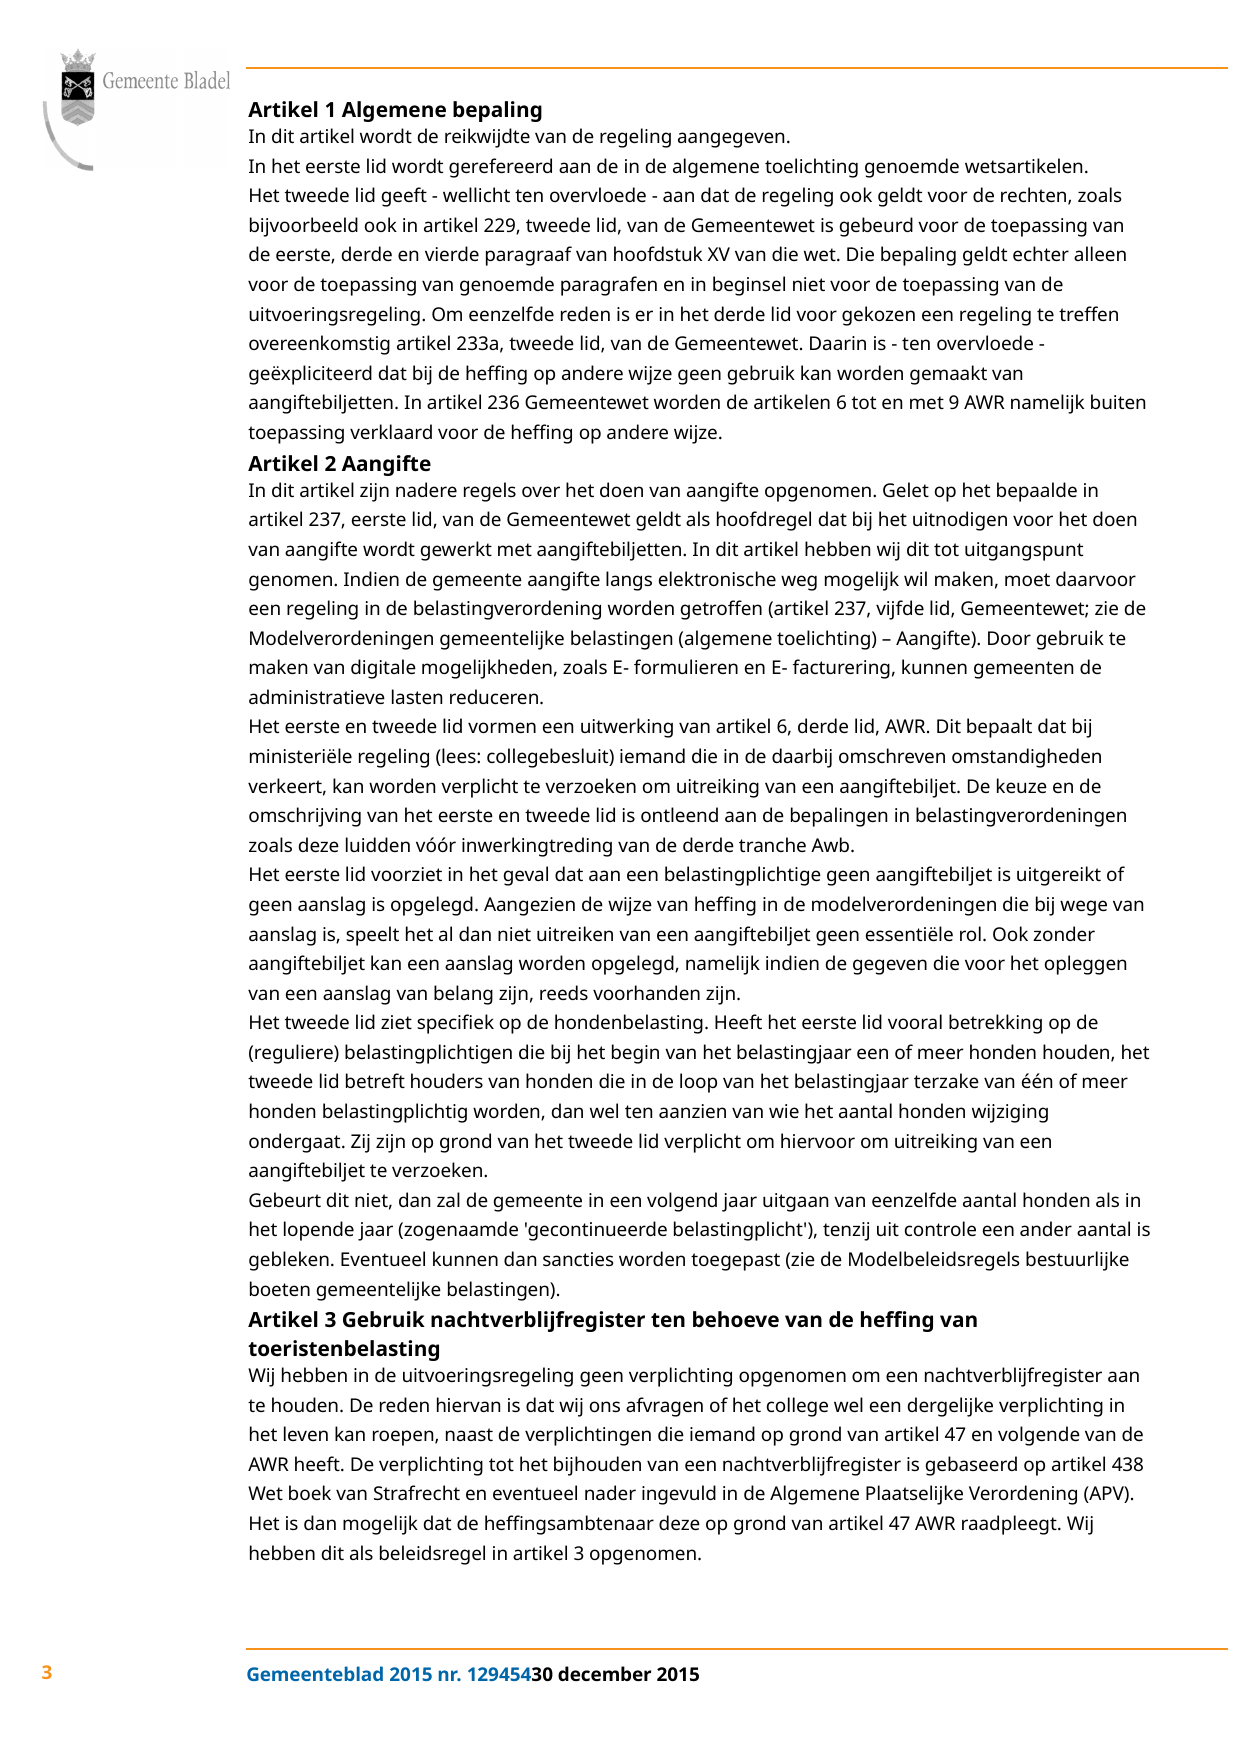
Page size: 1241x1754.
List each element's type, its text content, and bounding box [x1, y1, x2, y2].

text Het tweede lid geeft - wellicht ten overvloede - aan dat de regeling ook geldt voor de rechten, zoals bijvoorbeeld ook in artikel 229, tweede lid, van de Gemeentewet is gebeurd voor de toepassing van de eerste, derde en vierde paragraaf van hoofdstuk XV van die wet. Die bepaling geldt echter alleen voor de toepassing van genoemde paragrafen en in beginsel niet voor de toepassing van de uitvoeringsregeling. Om eenzelfde reden is er in het derde lid voor gekozen een regeling te treffen overeenkomstig artikel 233a, tweede lid, van de Gemeentewet. Daarin is - ten overvloede - geëxpliciteerd dat bij de heffing op andere wijze geen gebruik kan worden gemaakt van aangiftebiljetten. In artikel 236 Gemeentewet worden de artikelen 6 tot en met 9 AWR namelijk buiten toepassing verklaard voor de heffing op andere wijze. [248, 182, 1152, 445]
text Gebeurt dit niet, dan zal de gemeente in een volgend jaar uitgaan van eenzelfde aantal honden als in het lopende jaar (zogenaamde 'gecontinueerde belastingplicht'), tenzij uit controle een ander aantal is gebleken. Eventueel kunnen dan sancties worden toegepast (zie de Modelbeleidsregels bestuurlijke boeten gemeentelijke belastingen). [248, 1187, 1152, 1302]
text Het eerste lid voorziet in het geval dat aan een belastingplichtige geen aangiftebiljet is uitgereikt of geen aanslag is opgelegd. Aangezien de wijze van heffing in de modelverordeningen die bij wege van aanslag is, speelt het al dan niet uitreiken van een aangiftebiljet geen essentiële rol. Ook zonder aangiftebiljet kan een aanslag worden opgelegd, namelijk indien de gegeven die voor het opleggen van een aanslag van belang zijn, reeds voorhanden zijn. [248, 862, 1152, 1006]
text Artikel 1 Algemene bepaling [248, 95, 1152, 123]
text In dit artikel zijn nadere regels over het doen van aangifte opgenomen. Gelet op het bepaalde in artikel 237, eerste lid, van de Gemeentewet geldt als hoofdregel dat bij het uitnodigen voor het doen van aangifte wordt gewerkt met aangiftebiljetten. In dit artikel hebben wij dit tot uitgangspunt genomen. Indien de gemeente aangifte langs elektronische weg mogelijk wil maken, moet daarvoor een regeling in de belastingverordening worden getroffen (artikel 237, vijfde lid, Gemeentewet; zie de Modelverordeningen gemeentelijke belastingen (algemene toelichting) – Aangifte). Door gebruik te maken van digitale mogelijkheden, zoals E- formulieren en E- facturering, kunnen gemeenten de administratieve lasten reduceren. [248, 477, 1152, 710]
text Artikel 2 Aangifte [248, 449, 1152, 477]
text In dit artikel wordt de reikwijdte van de regeling aangegeven. [248, 123, 1152, 149]
picture [41, 47, 231, 172]
text Het eerste en tweede lid vormen een uitwerking van artikel 6, derde lid, AWR. Dit bepaalt dat bij ministeriële regeling (lees: collegebesluit) iemand die in de daarbij omschreven omstandigheden verkeert, kan worden verplicht te verzoeken om uitreiking van een aangiftebiljet. De keuze en de omschrijving van het eerste en tweede lid is ontleend aan de bepalingen in belastingverordeningen zoals deze luidden vóór inwerkingtreding van de derde tranche Awb. [248, 714, 1152, 858]
text Wij hebben in de uitvoeringsregeling geen verplichting opgenomen om een nachtverblijfregister aan te houden. De reden hiervan is dat wij ons afvragen of het college wel een dergelijke verplichting in het leven kan roepen, naast de verplichtingen die iemand op grond van artikel 47 en volgende van de AWR heeft. De verplichting tot het bijhouden van een nachtverblijfregister is gebaseerd op artikel 438 Wet boek van Strafrecht en eventueel nader ingevuld in de Algemene Plaatselijke Verordening (APV). Het is dan mogelijk dat de heffingsambtenaar deze op grond van artikel 47 AWR raadpleegt. Wij hebben dit als beleidsregel in artikel 3 opgenomen. [248, 1362, 1152, 1566]
text In het eerste lid wordt gerefereerd aan de in de algemene toelichting genoemde wetsartikelen. [248, 153, 1152, 178]
text Het tweede lid ziet specifiek op de hondenbelasting. Heeft het eerste lid vooral betrekking op de (reguliere) belastingplichtigen die bij het begin van het belastingjaar een of meer honden houden, het tweede lid betreft houders van honden die in de loop van het belastingjaar terzake van één of meer honden belastingplichtig worden, dan wel ten aanzien van wie het aantal honden wijziging ondergaat. Zij zijn op grond van het tweede lid verplicht om hiervoor om uitreiking van een aangiftebiljet te verzoeken. [248, 1009, 1152, 1183]
text Artikel 3 Gebruik nachtverblijfregister ten behoeve van de heffing van toeristenbelasting [248, 1305, 1152, 1362]
